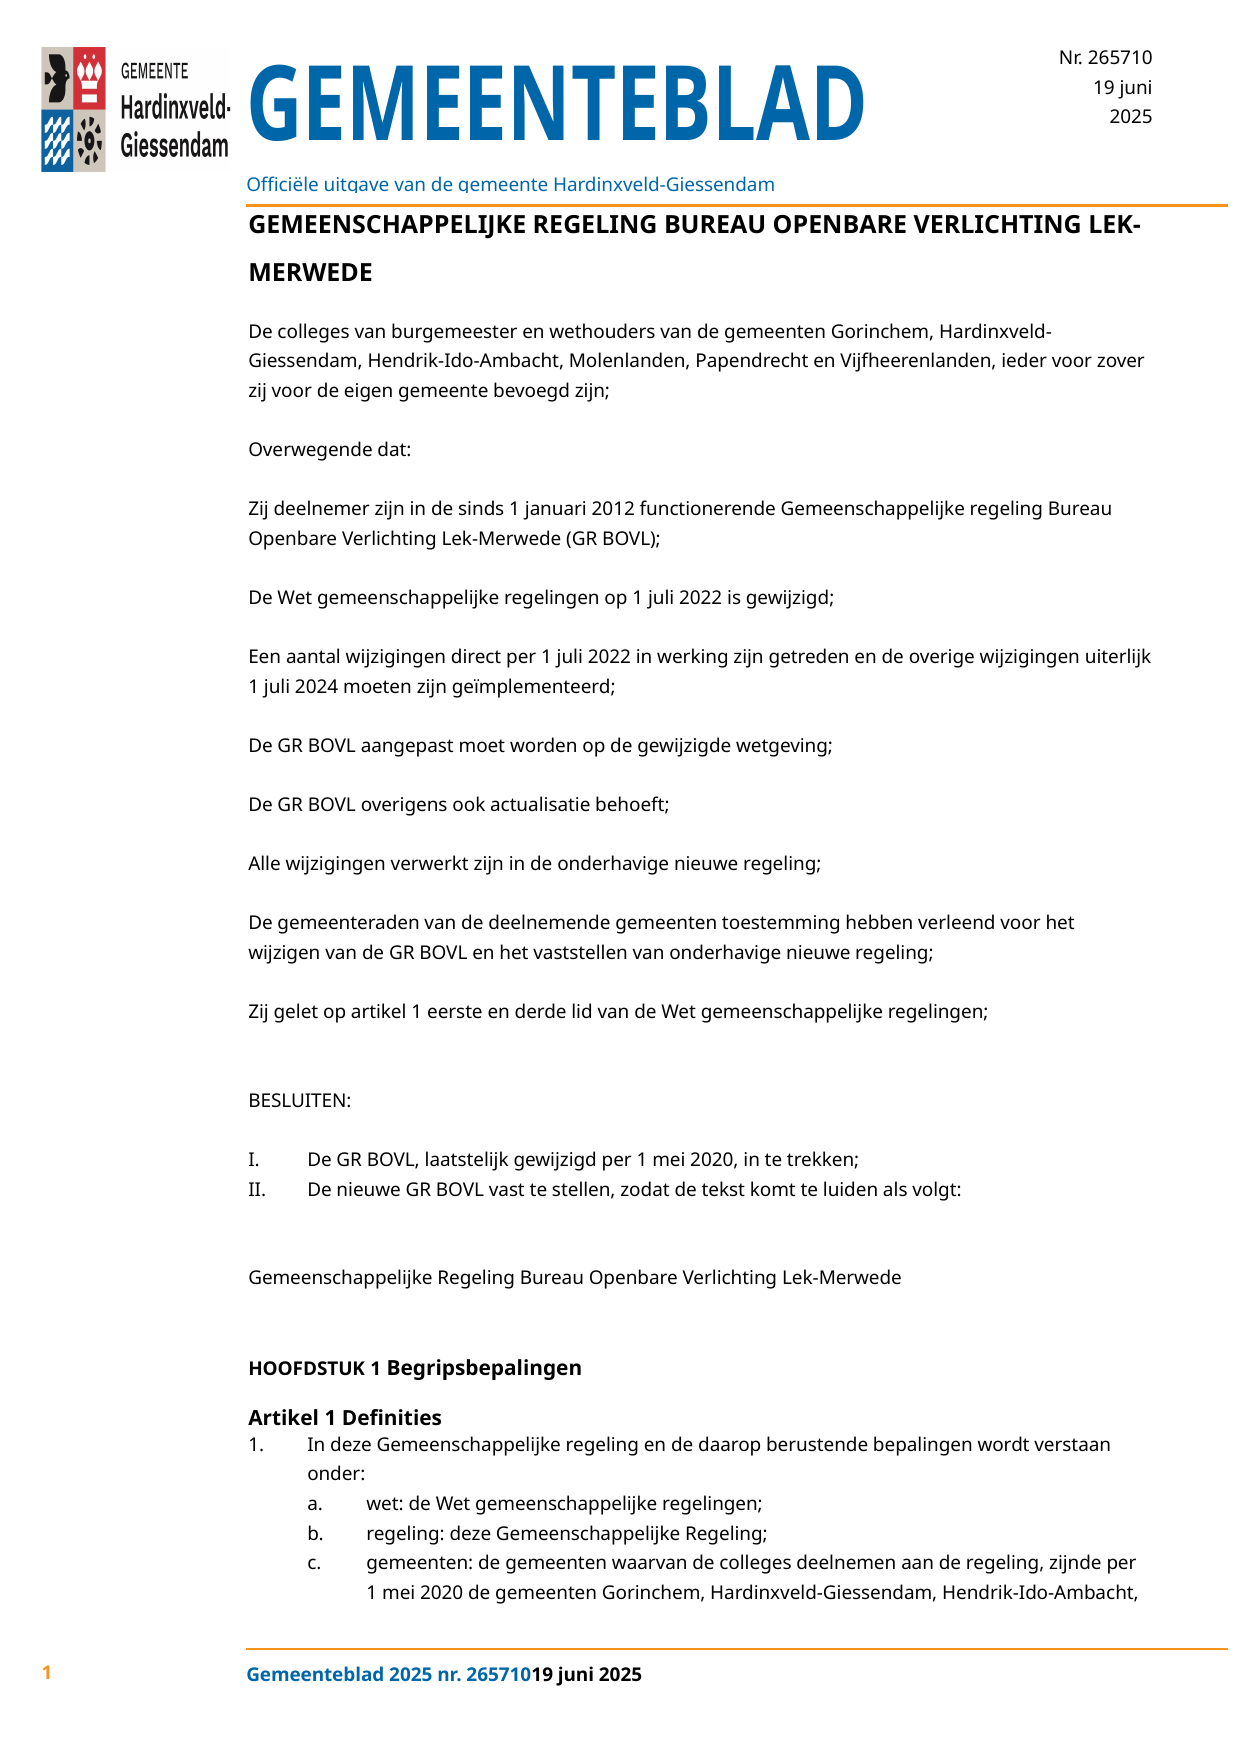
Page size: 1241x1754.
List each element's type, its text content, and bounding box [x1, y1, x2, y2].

text De gemeenteraden van de deelnemende gemeenten toestemming hebben verleend voor het wijzigen van de GR BOVL en het vaststellen van onderhavige nieuwe regeling; [248, 909, 1152, 965]
picture [41, 47, 231, 172]
text De GR BOVL aangepast moet worden op de gewijzigde wetgeving; [248, 732, 1152, 758]
text De colleges van burgemeester en wethouders van de gemeenten Gorinchem, Hardinxveld-Giessendam, Hendrik-Ido-Ambacht, Molenlanden, Papendrecht en Vijfheerenlanden, ieder voor zover zij voor de eigen gemeente bevoegd zijn; [248, 318, 1152, 403]
text De GR BOVL overigens ook actualisatie behoeft; [248, 791, 1152, 817]
list De GR BOVL, laatstelijk gewijzigd per 1 mei 2020, in te trekken; [248, 1146, 1152, 1172]
text De Wet gemeenschappelijke regelingen op 1 juli 2022 is gewijzigd; [248, 584, 1152, 610]
text Zij deelnemer zijn in de sinds 1 januari 2012 functionerende Gemeenschappelijke regeling Bureau Openbare Verlichting Lek-Merwede (GR BOVL); [248, 495, 1152, 551]
list In deze Gemeenschappelijke regeling en de daarop berustende bepalingen wordt verstaan onder: [248, 1431, 1152, 1486]
text Artikel 1 Definities [248, 1403, 1152, 1431]
text Zij gelet op artikel 1 eerste en derde lid van de Wet gemeenschappelijke regelingen; [248, 998, 1152, 1024]
text Alle wijzigingen verwerkt zijn in de onderhavige nieuwe regeling; [248, 850, 1152, 876]
text GEMEENSCHAPPELIJKE REGELING BUREAU OPENBARE VERLICHTING LEK-MERWEDE [248, 207, 1152, 288]
text HOOFDSTUK 1 Begripsbepalingen [248, 1353, 1152, 1382]
text Overwegende dat: [248, 436, 1152, 462]
list regeling: deze Gemeenschappelijke Regeling; [307, 1520, 1152, 1546]
list De nieuwe GR BOVL vast te stellen, zodat de tekst komt te luiden als volgt: [248, 1176, 1152, 1202]
list gemeenten: de gemeenten waarvan de colleges deelnemen aan de regeling, zijnde per 1 mei 2020 de gemeenten Gorinchem, Hardinxveld-Giessendam, Hendrik-Ido-Ambacht, [307, 1549, 1152, 1605]
text Een aantal wijzigingen direct per 1 juli 2022 in werking zijn getreden en de overige wijzigingen uiterlijk 1 juli 2024 moeten zijn geïmplementeerd; [248, 643, 1152, 699]
list wet: de Wet gemeenschappelijke regelingen; [307, 1490, 1152, 1516]
text BESLUITEN: [248, 1087, 1152, 1113]
text Gemeenschappelijke Regeling Bureau Openbare Verlichting Lek-Merwede [248, 1264, 1152, 1290]
